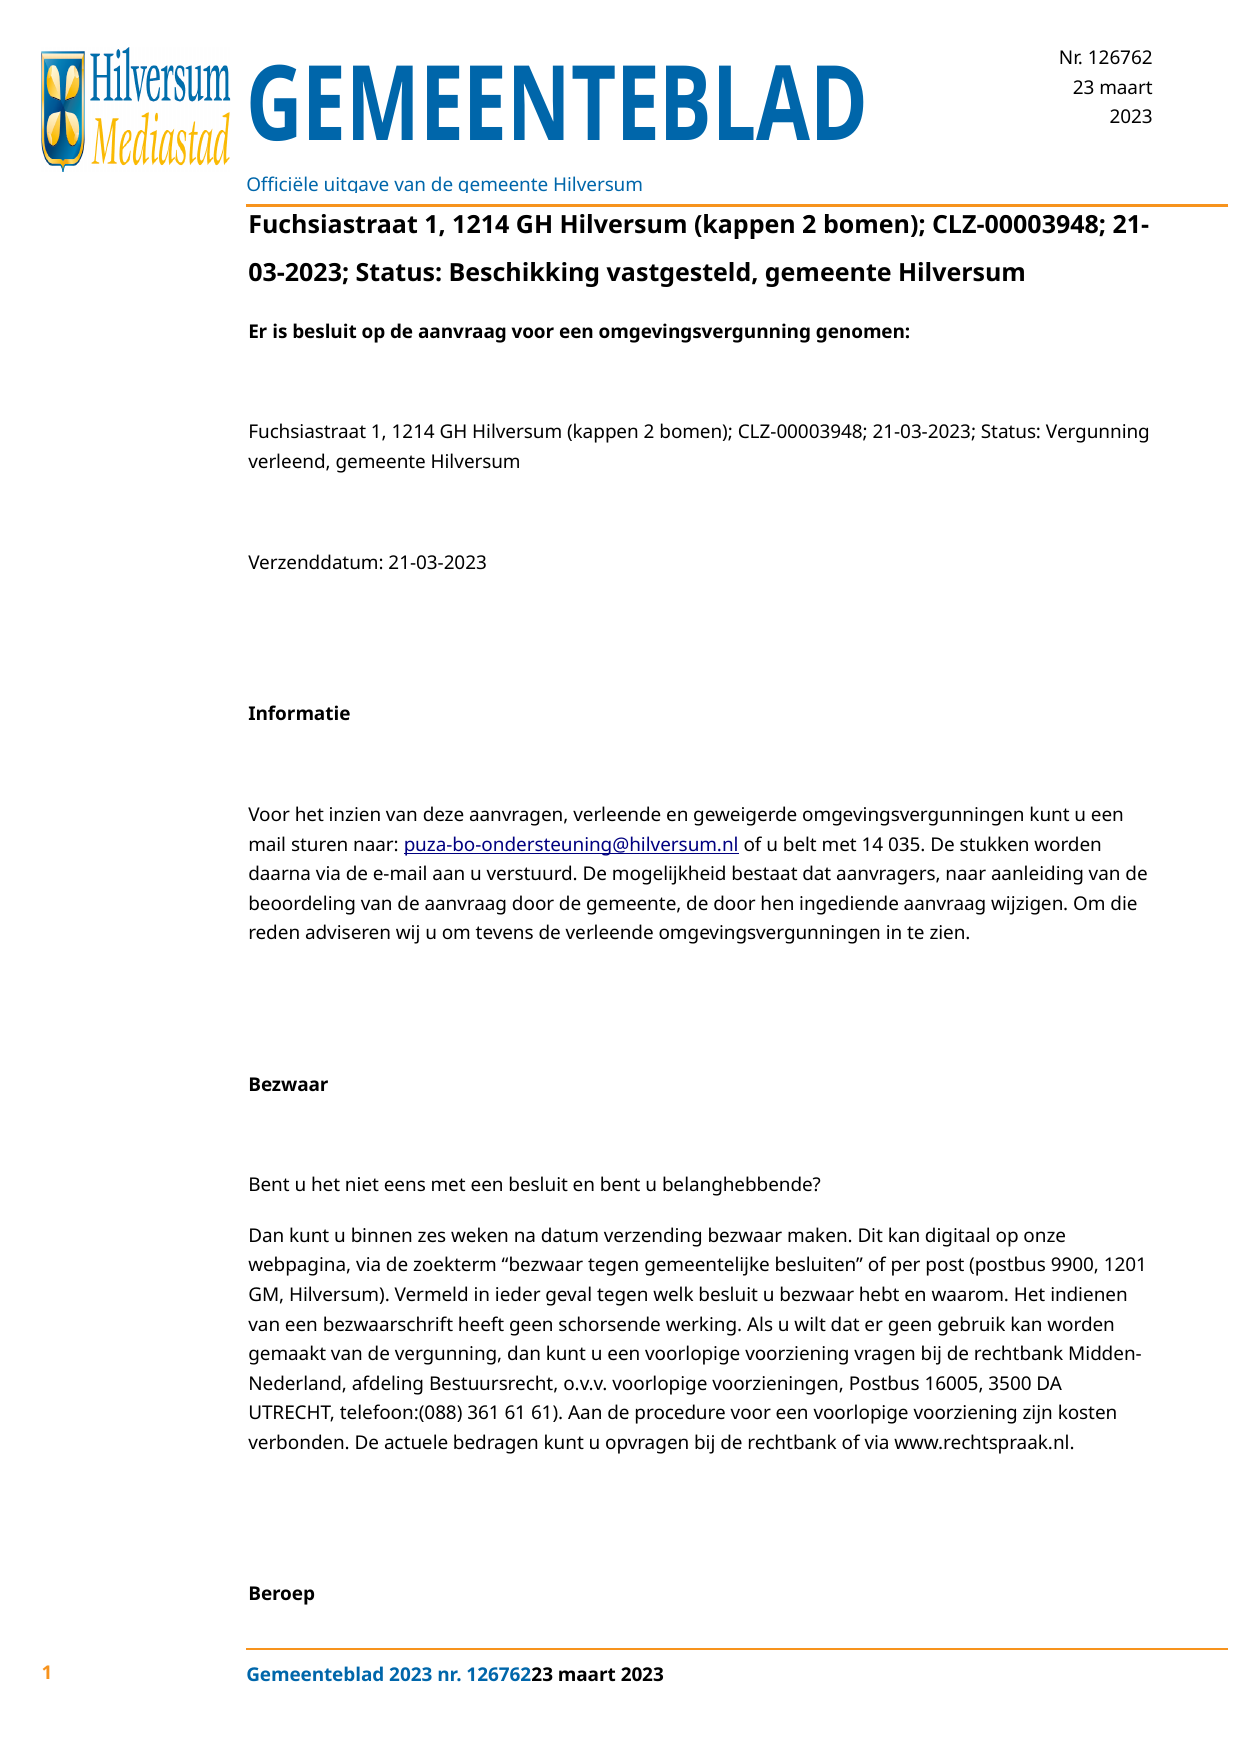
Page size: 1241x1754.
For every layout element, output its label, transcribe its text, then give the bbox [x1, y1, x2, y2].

text Fuchsiastraat 1, 1214 GH Hilversum (kappen 2 bomen); CLZ-00003948; 21-03-2023; Status: Vergunning verleend, gemeente Hilversum [248, 419, 1152, 474]
text Bent u het niet eens met een besluit en bent u belanghebbende? [248, 1172, 1152, 1197]
picture [41, 47, 231, 172]
text Voor het inzien van deze aanvragen, verleende en geweigerde omgevingsvergunningen kunt u een mail sturen naar: puza-bo-ondersteuning@hilversum.nl of u belt met 14 035. De stukken worden daarna via de e-mail aan u verstuurd. De mogelijkheid bestaat dat aanvragers, naar aanleiding van de beoordeling van de aanvraag door de gemeente, de door hen ingediende aanvraag wijzigen. Om die reden adviseren wij u om tevens de verleende omgevingsvergunningen in te zien. [248, 801, 1152, 945]
text Dan kunt u binnen zes weken na datum verzending bezwaar maken. Dit kan digitaal op onze webpagina, via de zoekterm “bezwaar tegen gemeentelijke besluiten” of per post (postbus 9900, 1201 GM, Hilversum). Vermeld in ieder geval tegen welk besluit u bezwaar hebt en waarom. Het indienen van een bezwaarschrift heeft geen schorsende werking. Als u wilt dat er geen gebruik kan worden gemaakt van de vergunning, dan kunt u een voorlopige voorziening vragen bij de rechtbank Midden-Nederland, afdeling Bestuursrecht, o.v.v. voorlopige voorzieningen, Postbus 16005, 3500 DA UTRECHT, telefoon:(088) 361 61 61). Aan de procedure voor een voorlopige voorziening zijn kosten verbonden. De actuele bedragen kunt u opvragen bij de rechtbank of via www.rechtspraak.nl. [248, 1222, 1152, 1455]
text Fuchsiastraat 1, 1214 GH Hilversum (kappen 2 bomen); CLZ-00003948; 21-03-2023; Status: Beschikking vastgesteld, gemeente Hilversum [248, 207, 1152, 288]
text Beroep [248, 1580, 1152, 1606]
text Bezwaar [248, 1071, 1152, 1097]
text Informatie [248, 700, 1152, 726]
text Er is besluit op de aanvraag voor een omgevingsvergunning genomen: [248, 318, 1152, 344]
text Verzenddatum: 21-03-2023 [248, 549, 1152, 575]
